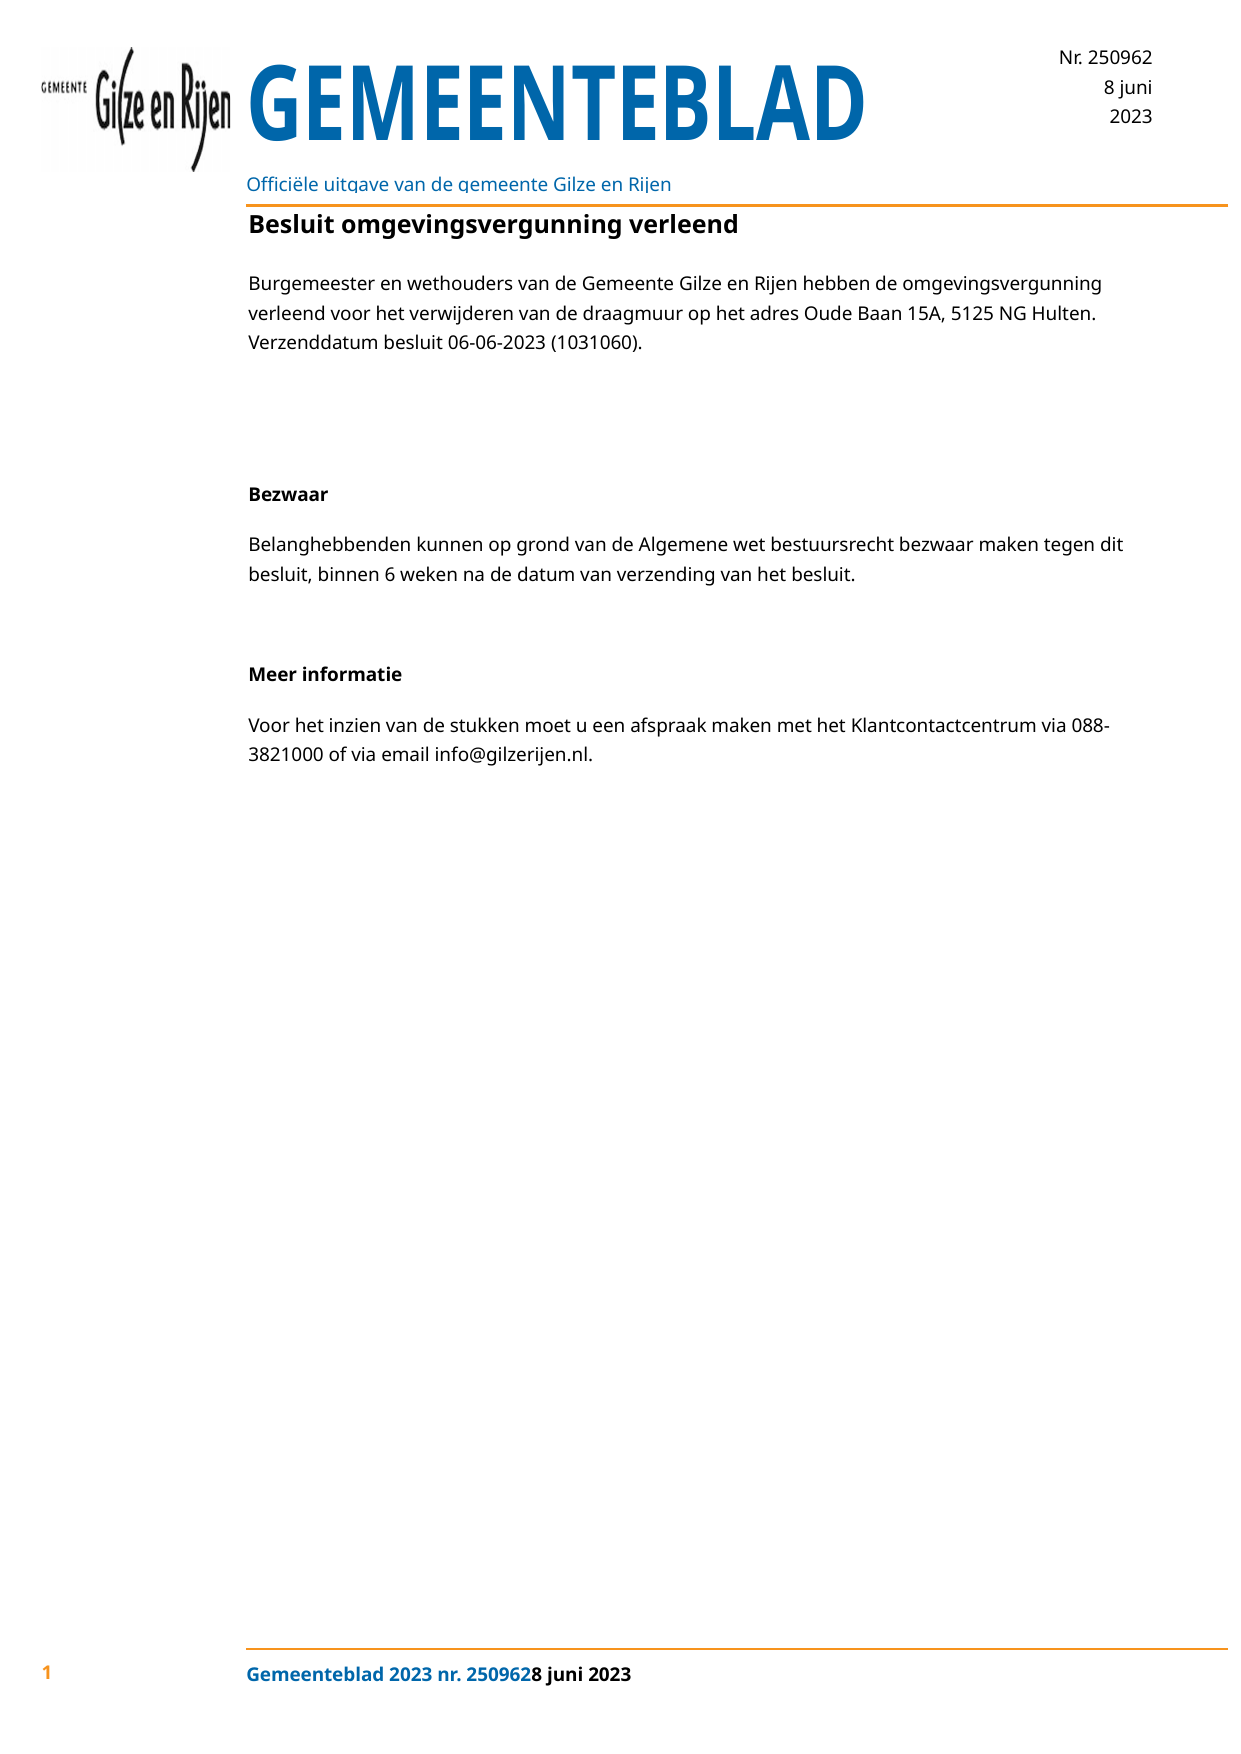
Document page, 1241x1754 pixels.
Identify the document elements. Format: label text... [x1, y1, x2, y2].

text Belanghebbenden kunnen op grond van de Algemene wet bestuursrecht bezwaar maken tegen dit besluit, binnen 6 weken na de datum van verzending van het besluit. [248, 531, 1152, 586]
picture [41, 47, 231, 172]
text Voor het inzien van de stukken moet u een afspraak maken met het Klantcontactcentrum via 088-3821000 of via email info@gilzerijen.nl. [248, 712, 1152, 767]
text Bezwaar [248, 481, 1152, 506]
text Meer informatie [248, 662, 1152, 687]
text Burgemeester en wethouders van de Gemeente Gilze en Rijen hebben de omgevingsvergunning verleend voor het verwijderen van de draagmuur op het adres Oude Baan 15A, 5125 NG Hulten. Verzenddatum besluit 06-06-2023 (1031060). [248, 270, 1152, 355]
text Besluit omgevingsvergunning verleend [248, 207, 1152, 241]
